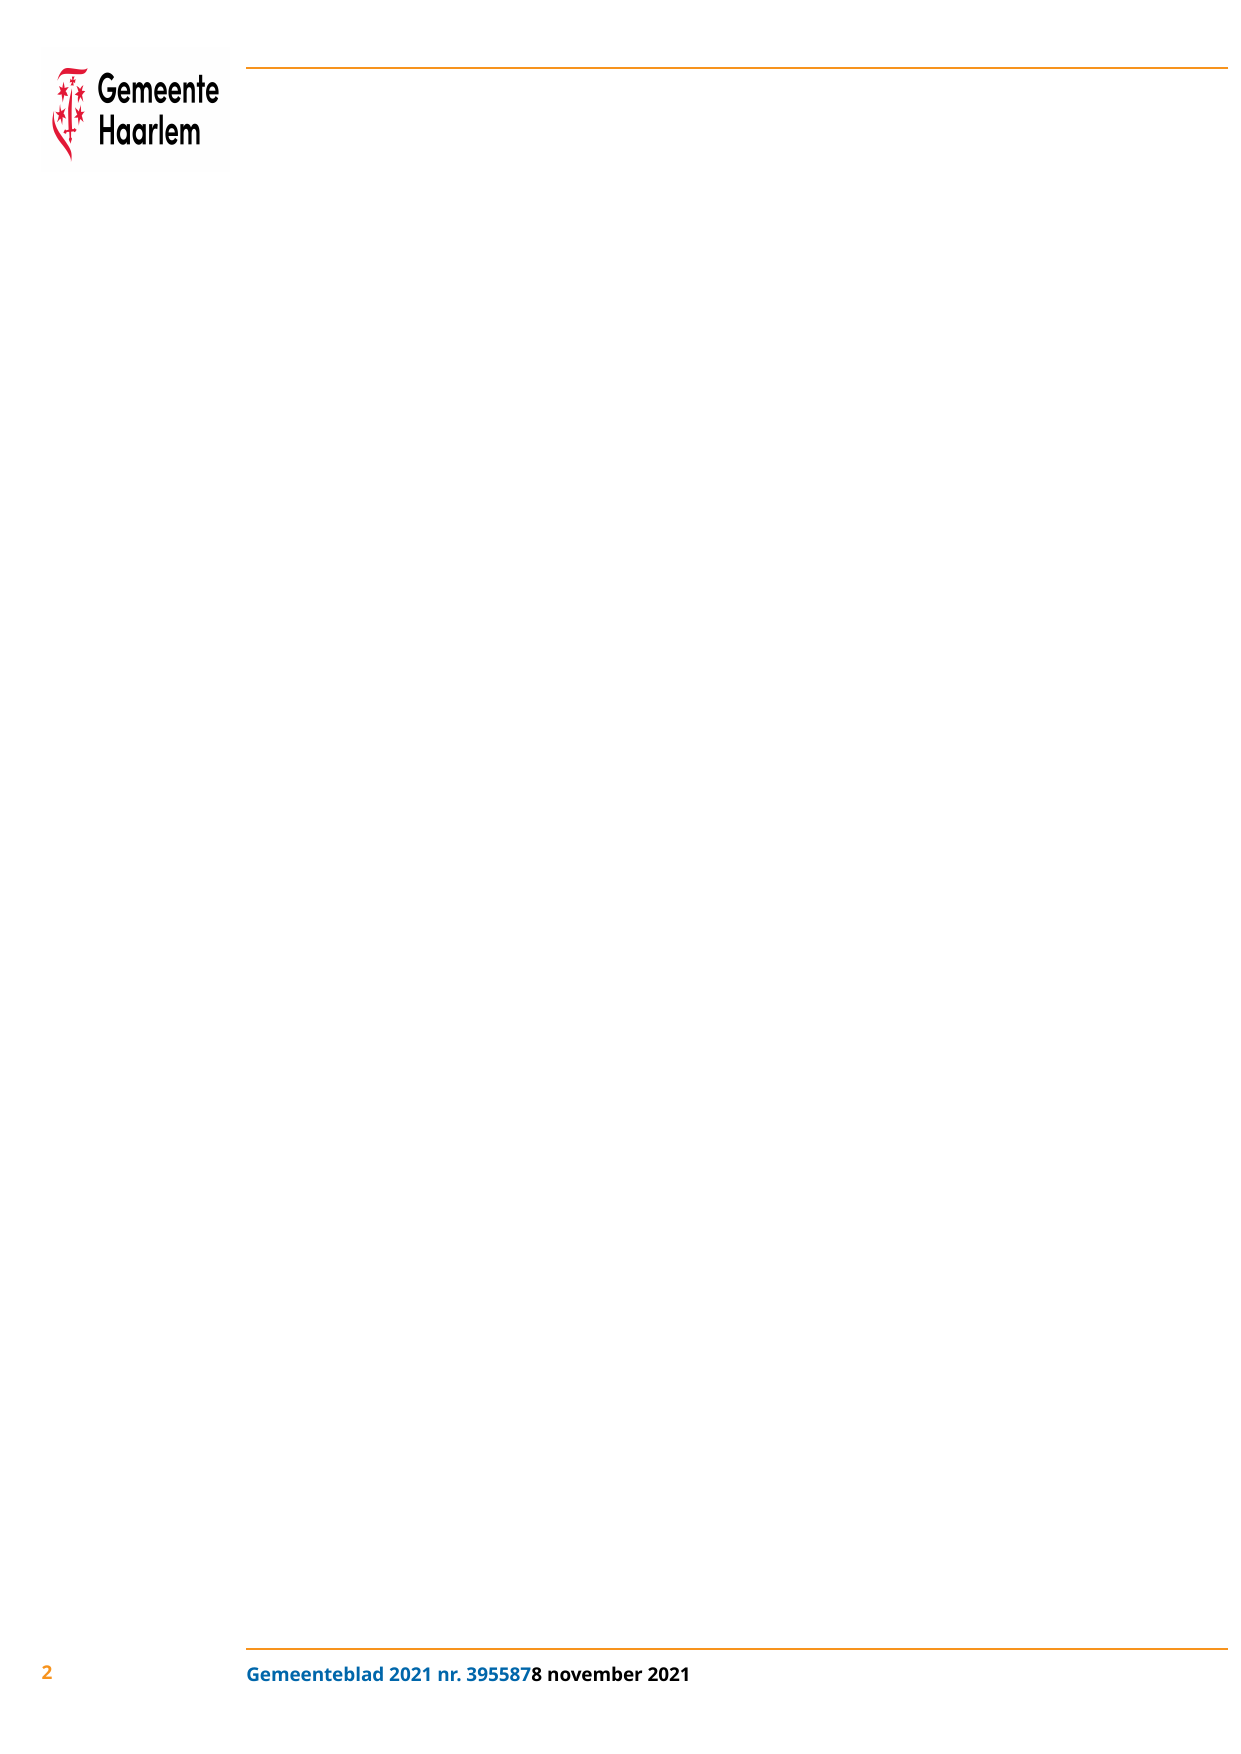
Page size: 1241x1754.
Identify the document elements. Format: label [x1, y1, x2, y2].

picture [41, 47, 231, 172]
